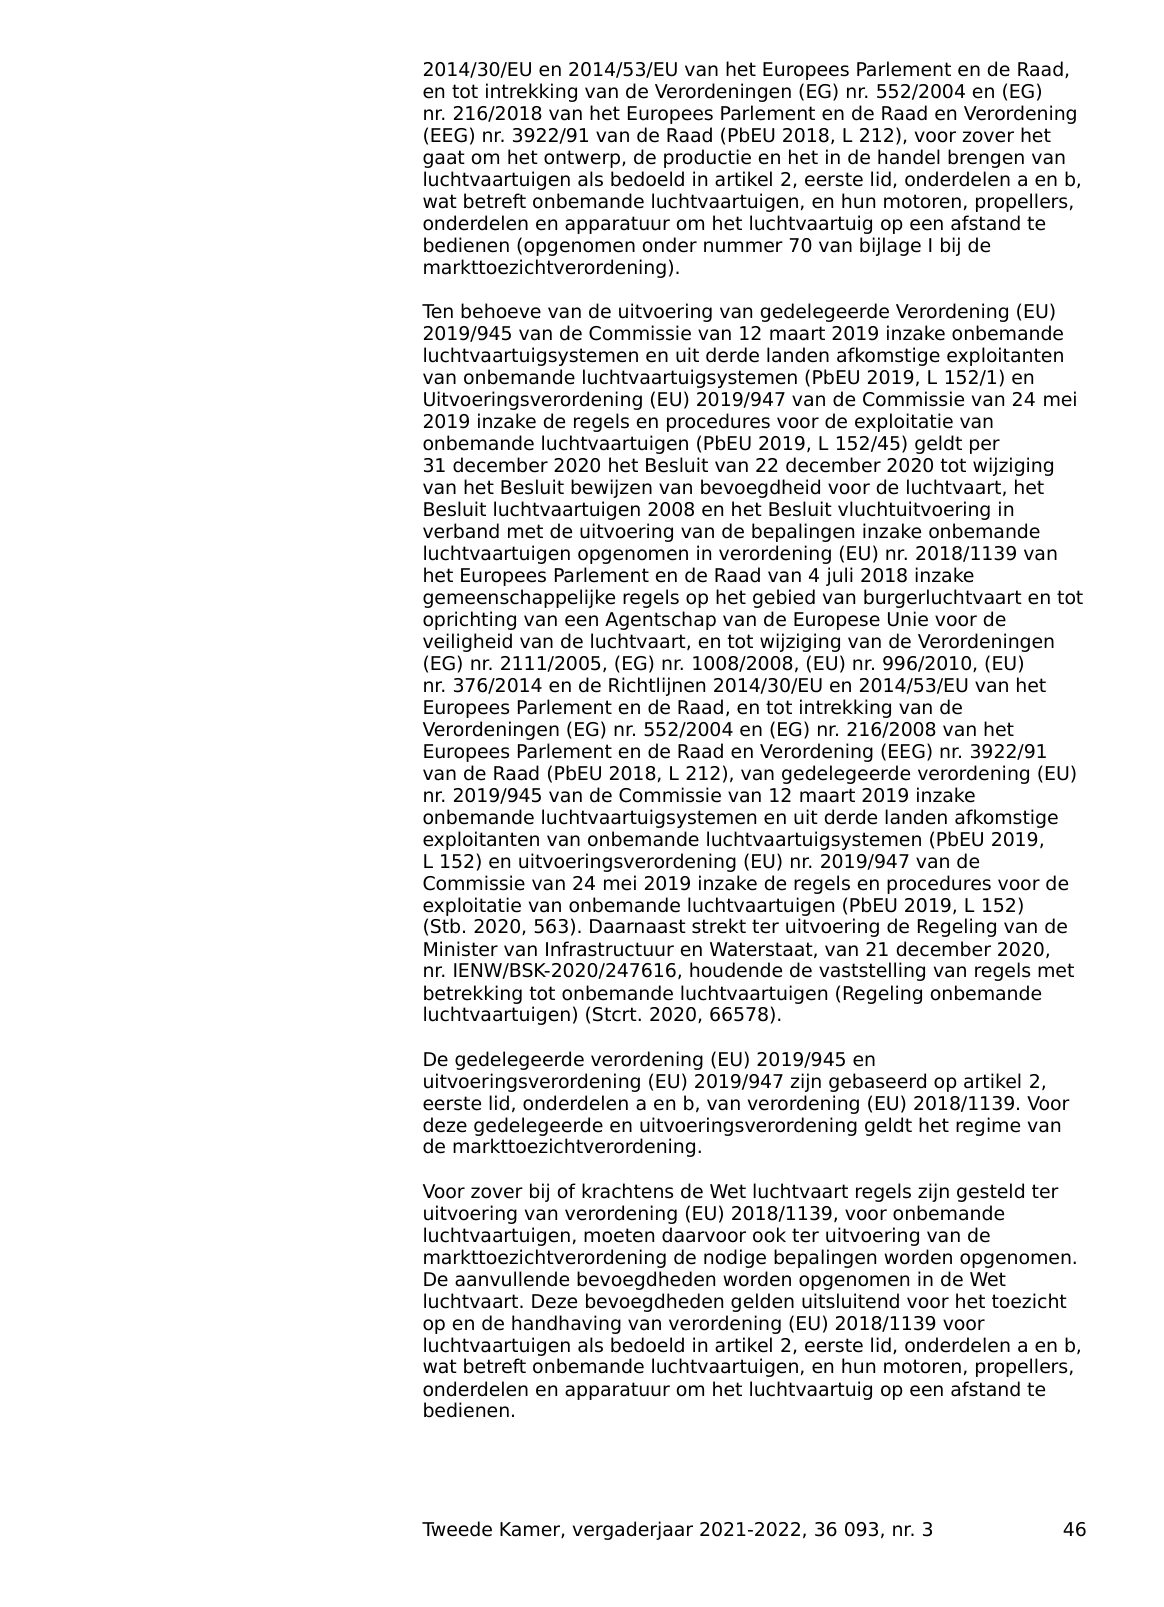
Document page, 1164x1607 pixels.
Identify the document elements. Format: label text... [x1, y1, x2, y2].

text Ten behoeve van de uitvoering van gedelegeerde Verordening (EU) 2019/945 van de Commissie van 12 maart 2019 inzake onbemande luchtvaartuigsystemen en uit derde landen afkomstige exploitanten van onbemande luchtvaartuigsystemen (PbEU 2019, L 152/1) en Uitvoeringsverordening (EU) 2019/947 van de Commissie van 24 mei 2019 inzake de regels en procedures voor de exploitatie van onbemande luchtvaartuigen (PbEU 2019, L 152/45) geldt per 31 december 2020 het Besluit van 22 december 2020 tot wijziging van het Besluit bewijzen van bevoegdheid voor de luchtvaart, het Besluit luchtvaartuigen 2008 en het Besluit vluchtuitvoering in verband met de uitvoering van de bepalingen inzake onbemande luchtvaartuigen opgenomen in verordening (EU) nr. 2018/1139 van het Europees Parlement en de Raad van 4 juli 2018 inzake gemeenschappelijke regels op het gebied van burgerluchtvaart en tot oprichting van een Agentschap van de Europese Unie voor de veiligheid van de luchtvaart, en tot wijziging van de Verordeningen (EG) nr. 2111/2005, (EG) nr. 1008/2008, (EU) nr. 996/2010, (EU) nr. 376/2014 en de Richtlijnen 2014/30/EU en 2014/53/EU van het Europees Parlement en de Raad, en tot intrekking van de Verordeningen (EG) nr. 552/2004 en (EG) nr. 216/2008 van het Europees Parlement en de Raad en Verordening (EEG) nr. 3922/91 van de Raad (PbEU 2018, L 212), van gedelegeerde verordening (EU) nr. 2019/945 van de Commissie van 12 maart 2019 inzake onbemande luchtvaartuigsystemen en uit derde landen afkomstige exploitanten van onbemande luchtvaartuigsystemen (PbEU 2019, L 152) en uitvoeringsverordening (EU) nr. 2019/947 van de Commissie van 24 mei 2019 inzake de regels en procedures voor de exploitatie van onbemande luchtvaartuigen (PbEU 2019, L 152) (Stb. 2020, 563). Daarnaast strekt ter uitvoering de Regeling van de Minister van Infrastructuur en Waterstaat, van 21 december 2020, nr. IENW/BSK-2020/247616, houdende de vaststelling van regels met betrekking tot onbemande luchtvaartuigen (Regeling onbemande luchtvaartuigen) (Stcrt. 2020, 66578). [422, 301, 1087, 1026]
text 2014/30/EU en 2014/53/EU van het Europees Parlement en de Raad, en tot intrekking van de Verordeningen (EG) nr. 552/2004 en (EG) nr. 216/2018 van het Europees Parlement en de Raad en Verordening (EEG) nr. 3922/91 van de Raad (PbEU 2018, L 212), voor zover het gaat om het ontwerp, de productie en het in de handel brengen van luchtvaartuigen als bedoeld in artikel 2, eerste lid, onderdelen a en b, wat betreft onbemande luchtvaartuigen, en hun motoren, propellers, onderdelen en apparatuur om het luchtvaartuig op een afstand te bedienen (opgenomen onder nummer 70 van bijlage I bij de markttoezichtverordening). [422, 59, 1087, 279]
text Voor zover bij of krachtens de Wet luchtvaart regels zijn gesteld ter uitvoering van verordening (EU) 2018/1139, voor onbemande luchtvaartuigen, moeten daarvoor ook ter uitvoering van de markttoezichtverordening de nodige bepalingen worden opgenomen. De aanvullende bevoegdheden worden opgenomen in de Wet luchtvaart. Deze bevoegdheden gelden uitsluitend voor het toezicht op en de handhaving van verordening (EU) 2018/1139 voor luchtvaartuigen als bedoeld in artikel 2, eerste lid, onderdelen a en b, wat betreft onbemande luchtvaartuigen, en hun motoren, propellers, onderdelen en apparatuur om het luchtvaartuig op een afstand te bedienen. [422, 1181, 1087, 1422]
text De gedelegeerde verordening (EU) 2019/945 en uitvoeringsverordening (EU) 2019/947 zijn gebaseerd op artikel 2, eerste lid, onderdelen a en b, van verordening (EU) 2018/1139. Voor deze gedelegeerde en uitvoeringsverordening geldt het regime van de markttoezichtverordening. [422, 1048, 1087, 1158]
